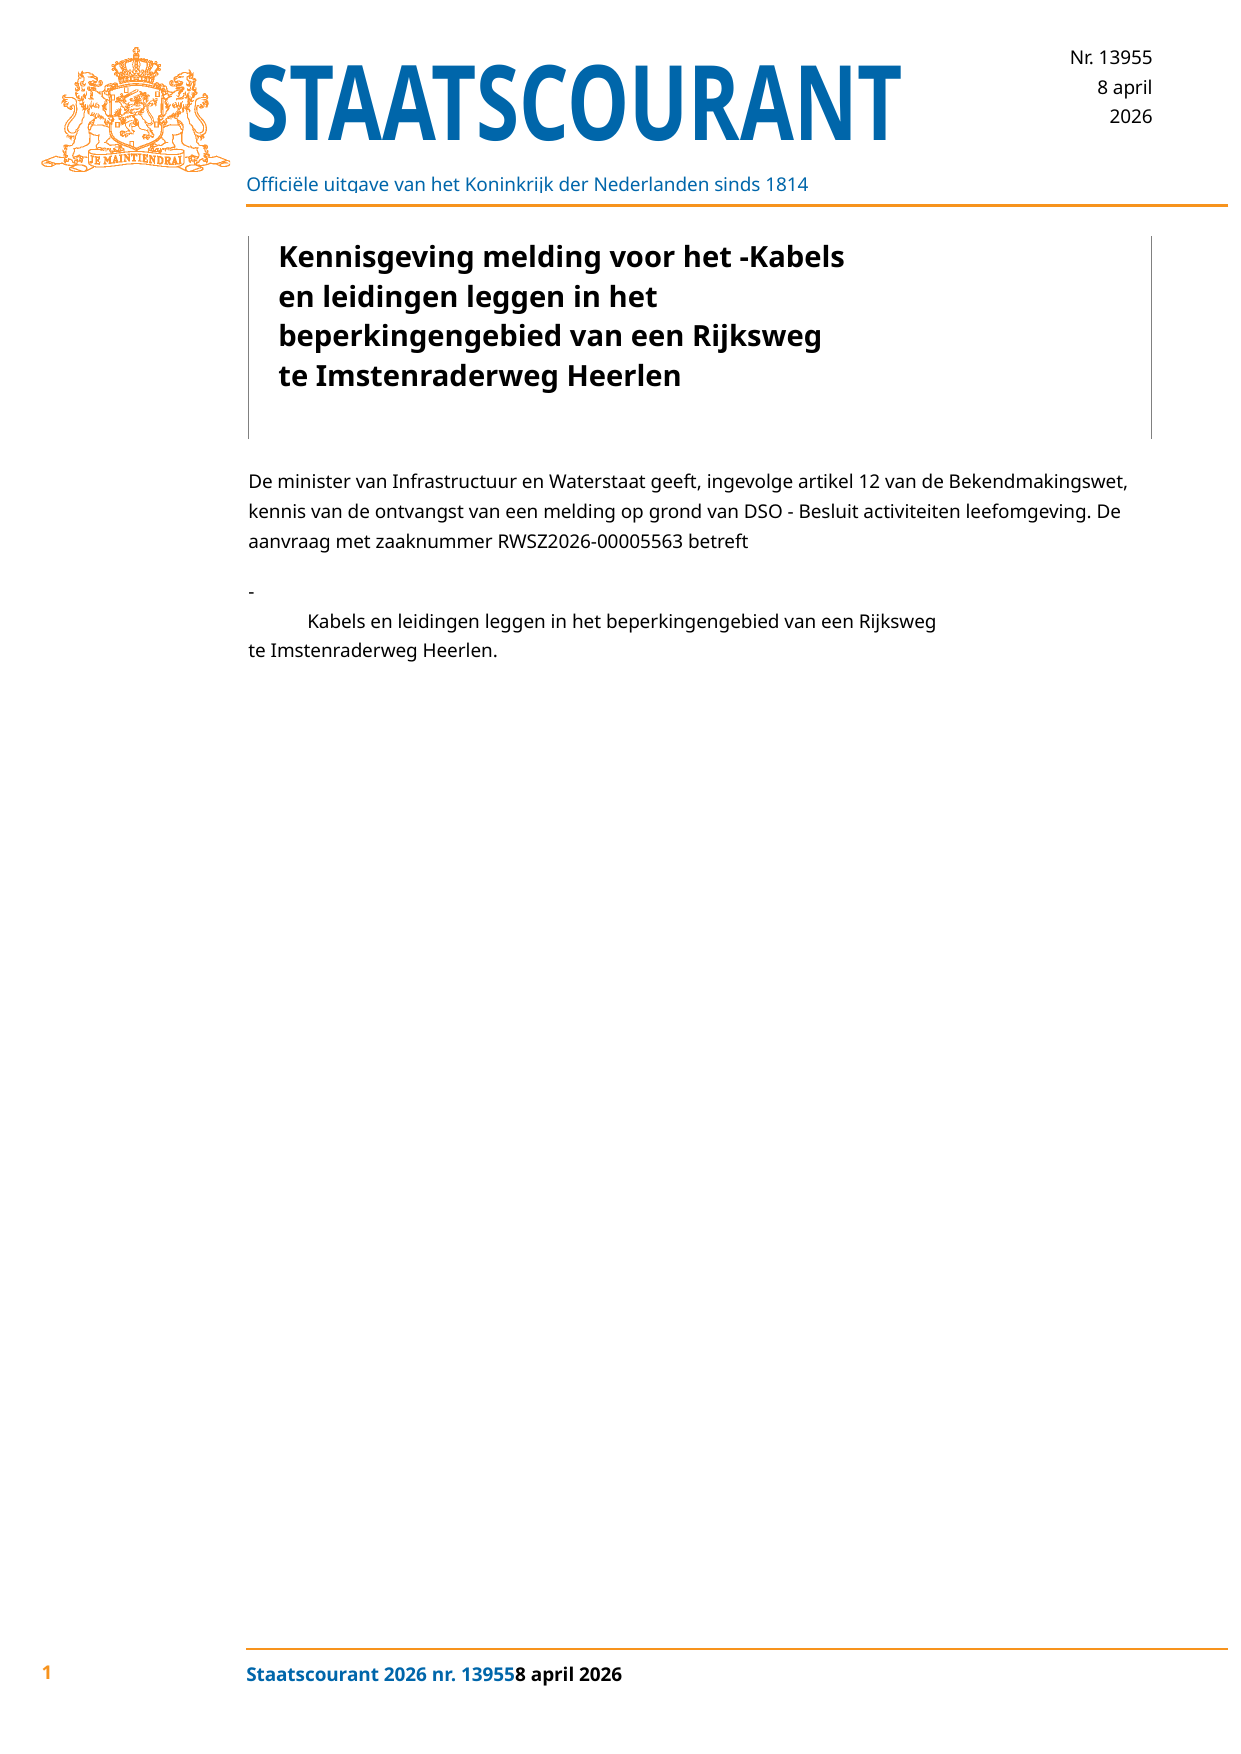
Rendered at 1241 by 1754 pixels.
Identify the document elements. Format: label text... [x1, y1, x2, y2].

text te Imstenraderweg Heerlen. [248, 637, 1152, 663]
table_header Kennisgeving melding voor het -Kabels en leidingen leggen in het beperkingengebied van een Rijksweg te Imstenraderweg Heerlen [249, 236, 850, 439]
table_header [850, 236, 912, 413]
text De minister van Infrastructuur en Waterstaat geeft, ingevolge artikel 12 van de Bekendmakingswet, kennis van de ontvangst van een melding op grond van DSO - Besluit activiteiten leefomgeving. De aanvraag met zaaknummer RWSZ2026-00005563 betreft [248, 469, 1152, 553]
table_header [1090, 236, 1151, 413]
picture [41, 47, 231, 172]
table_header [850, 414, 1151, 439]
list Kabels en leidingen leggen in het beperkingengebied van een Rijksweg [248, 608, 1152, 633]
picture [912, 236, 1090, 414]
